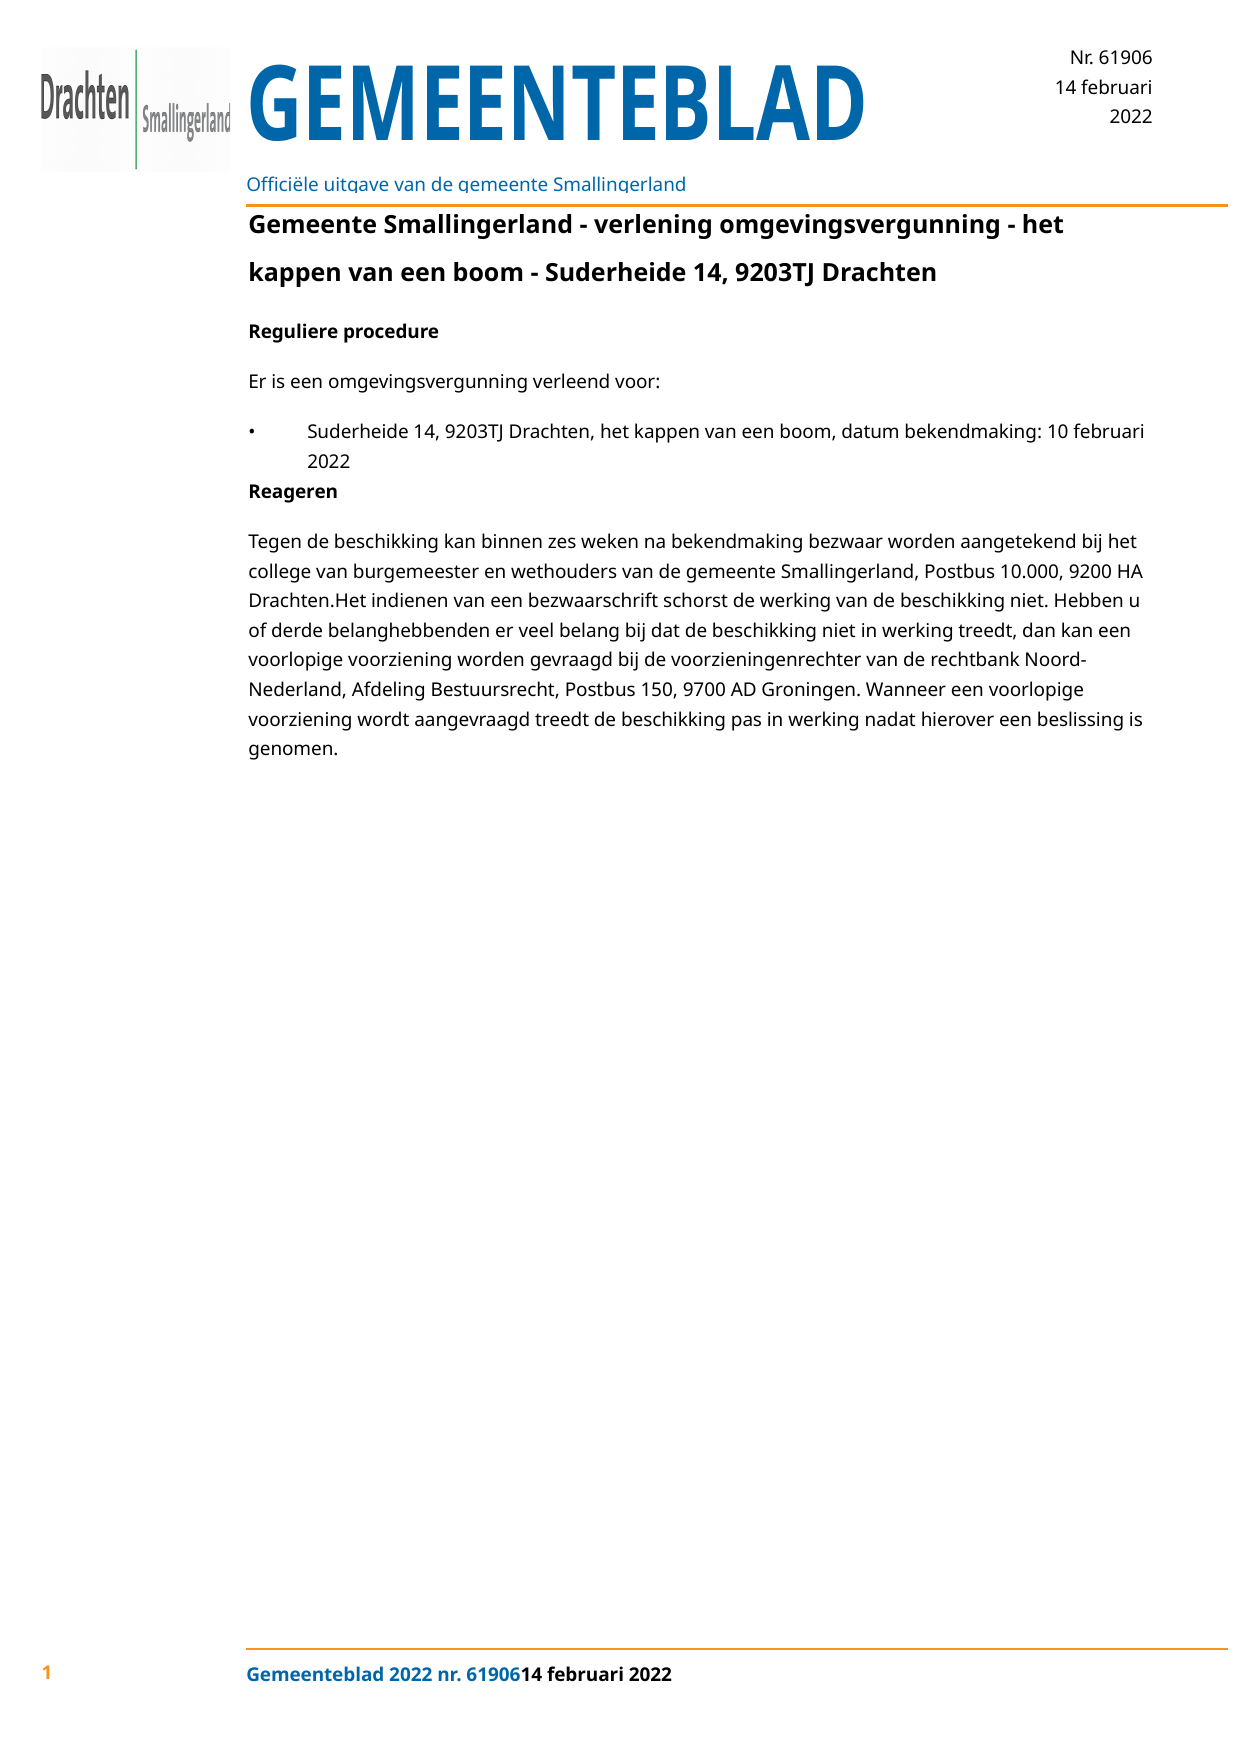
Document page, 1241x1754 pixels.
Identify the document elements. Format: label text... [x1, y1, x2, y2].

text Er is een omgevingsvergunning verleend voor: [248, 368, 1152, 394]
text Reageren [248, 478, 1152, 504]
text Tegen de beschikking kan binnen zes weken na bekendmaking bezwaar worden aangetekend bij het college van burgemeester en wethouders van de gemeente Smallingerland, Postbus 10.000, 9200 HA Drachten.Het indienen van een bezwaarschrift schorst de werking van de beschikking niet. Hebben u of derde belanghebbenden er veel belang bij dat de beschikking niet in werking treedt, dan kan een voorlopige voorziening worden gevraagd bij de voorzieningenrechter van de rechtbank Noord-Nederland, Afdeling Bestuursrecht, Postbus 150, 9700 AD Groningen. Wanneer een voorlopige voorziening wordt aangevraagd treedt de beschikking pas in werking nadat hierover een beslissing is genomen. [248, 528, 1152, 761]
list Suderheide 14, 9203TJ Drachten, het kappen van een boom, datum bekendmaking: 10 februari 2022 [248, 419, 1152, 474]
text Gemeente Smallingerland - verlening omgevingsvergunning - het kappen van een boom - Suderheide 14, 9203TJ Drachten [248, 207, 1152, 288]
text Reguliere procedure [248, 318, 1152, 344]
picture [41, 47, 231, 172]
